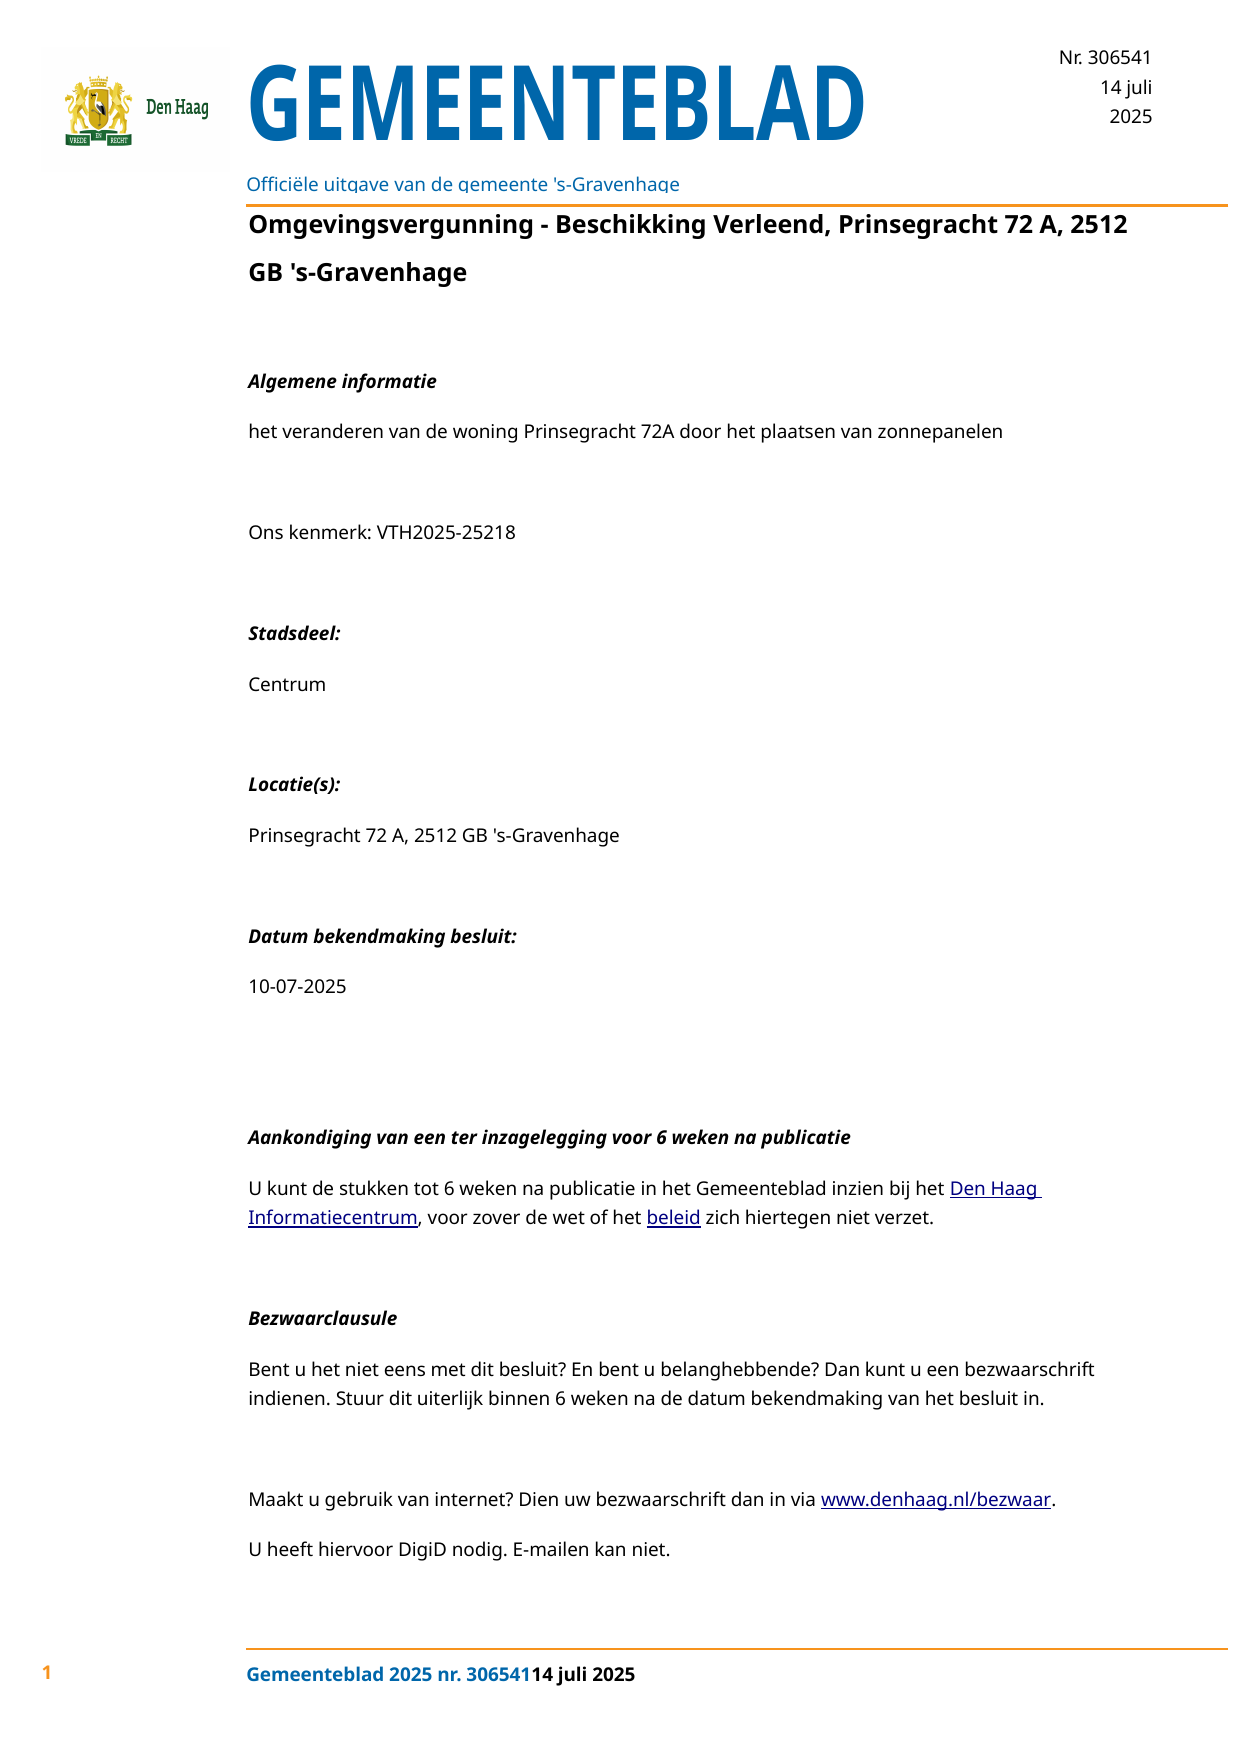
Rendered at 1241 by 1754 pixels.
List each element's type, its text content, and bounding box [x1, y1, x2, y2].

text Stadsdeel: [248, 620, 1152, 646]
text Aankondiging van een ter inzagelegging voor 6 weken na publicatie [248, 1124, 1152, 1150]
text Locatie(s): [248, 772, 1152, 797]
text Maakt u gebruik van internet? Dien uw bezwaarschrift dan in via www.denhaag.nl/bezwaar. [248, 1486, 1152, 1512]
text Centrum [248, 671, 1152, 697]
text Prinsegracht 72 A, 2512 GB 's-Gravenhage [248, 822, 1152, 848]
text 10-07-2025 [248, 973, 1152, 999]
picture [41, 47, 231, 172]
text Algemene informatie [248, 368, 1152, 394]
text U kunt de stukken tot 6 weken na publicatie in het Gemeenteblad inzien bij het Den Haag Informatiecentrum, voor zover de wet of het beleid zich hiertegen niet verzet. [248, 1175, 1152, 1230]
text het veranderen van de woning Prinsegracht 72A door het plaatsen van zonnepanelen [248, 419, 1152, 444]
text Ons kenmerk: VTH2025-25218 [248, 519, 1152, 545]
text Datum bekendmaking besluit: [248, 923, 1152, 949]
text Bent u het niet eens met dit besluit? En bent u belanghebbende? Dan kunt u een bezwaarschrift indienen. Stuur dit uiterlijk binnen 6 weken na de datum bekendmaking van het besluit in. [248, 1356, 1152, 1411]
text Bezwaarclausule [248, 1305, 1152, 1331]
text U heeft hiervoor DigiD nodig. E-mailen kan niet. [248, 1537, 1152, 1562]
text Omgevingsvergunning - Beschikking Verleend, Prinsegracht 72 A, 2512 GB 's-Gravenhage [248, 207, 1152, 288]
